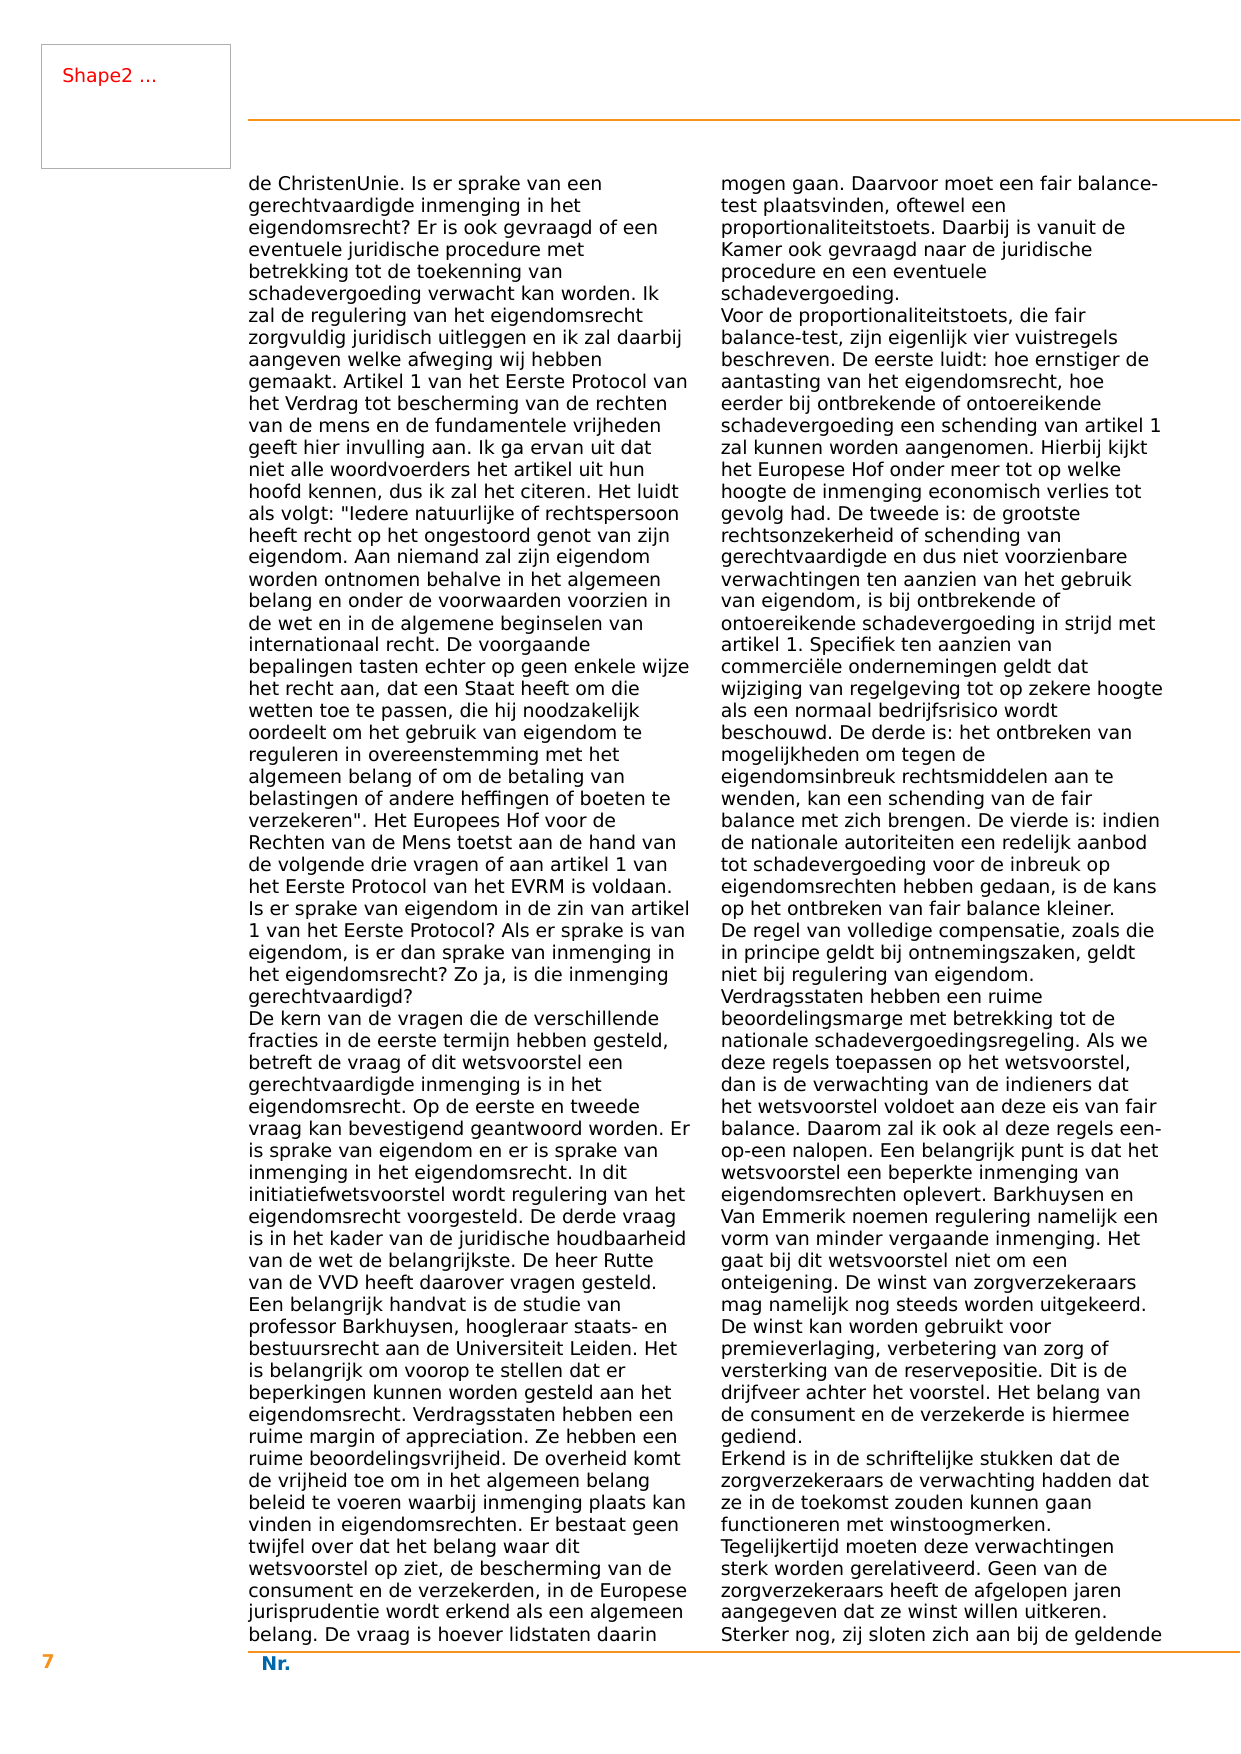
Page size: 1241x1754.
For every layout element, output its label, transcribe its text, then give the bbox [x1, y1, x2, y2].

text de ChristenUnie. Is er sprake van een gerechtvaardigde inmenging in het eigendomsrecht? Er is ook gevraagd of een eventuele juridische procedure met betrekking tot de toekenning van schadevergoeding verwacht kan worden. Ik zal de regulering van het eigendomsrecht zorgvuldig juridisch uitleggen en ik zal daarbij aangeven welke afweging wij hebben gemaakt. Artikel 1 van het Eerste Protocol van het Verdrag tot bescherming van de rechten van de mens en de fundamentele vrijheden geeft hier invulling aan. Ik ga ervan uit dat niet alle woordvoerders het artikel uit hun hoofd kennen, dus ik zal het citeren. Het luidt als volgt: "Iedere natuurlijke of rechtspersoon heeft recht op het ongestoord genot van zijn eigendom. Aan niemand zal zijn eigendom worden ontnomen behalve in het algemeen belang en onder de voorwaarden voorzien in de wet en in de algemene beginselen van internationaal recht. De voorgaande bepalingen tasten echter op geen enkele wijze het recht aan, dat een Staat heeft om die wetten toe te passen, die hij noodzakelijk oordeelt om het gebruik van eigendom te reguleren in overeenstemming met het algemeen belang of om de betaling van belastingen of andere heffingen of boeten te verzekeren". Het Europees Hof voor de Rechten van de Mens toetst aan de hand van de volgende drie vragen of aan artikel 1 van het Eerste Protocol van het EVRM is voldaan. Is er sprake van eigendom in de zin van artikel 1 van het Eerste Protocol? Als er sprake is van eigendom, is er dan sprake van inmenging in het eigendomsrecht? Zo ja, is die inmenging gerechtvaardigd? [248, 173, 691, 1008]
text Voor de proportionaliteitstoets, die fair balance-test, zijn eigenlijk vier vuistregels beschreven. De eerste luidt: hoe ernstiger de aantasting van het eigendomsrecht, hoe eerder bij ontbrekende of ontoereikende schadevergoeding een schending van artikel 1 zal kunnen worden aangenomen. Hierbij kijkt het Europese Hof onder meer tot op welke hoogte de inmenging economisch verlies tot gevolg had. De tweede is: de grootste rechtsonzekerheid of schending van gerechtvaardigde en dus niet voorzienbare verwachtingen ten aanzien van het gebruik van eigendom, is bij ontbrekende of ontoereikende schadevergoeding in strijd met artikel 1. Specifiek ten aanzien van commerciële ondernemingen geldt dat wijziging van regelgeving tot op zekere hoogte als een normaal bedrijfsrisico wordt beschouwd. De derde is: het ontbreken van mogelijkheden om tegen de eigendomsinbreuk rechtsmiddelen aan te wenden, kan een schending van de fair balance met zich brengen. De vierde is: indien de nationale autoriteiten een redelijk aanbod tot schadevergoeding voor de inbreuk op eigendomsrechten hebben gedaan, is de kans op het ontbreken van fair balance kleiner. [721, 305, 1163, 920]
text De regel van volledige compensatie, zoals die in principe geldt bij ontnemingszaken, geldt niet bij regulering van eigendom. Verdragsstaten hebben een ruime beoordelingsmarge met betrekking tot de nationale schadevergoedingsregeling. Als we deze regels toepassen op het wetsvoorstel, dan is de verwachting van de indieners dat het wetsvoorstel voldoet aan deze eis van fair balance. Daarom zal ik ook al deze regels een-op-een nalopen. Een belangrijk punt is dat het wetsvoorstel een beperkte inmenging van eigendomsrechten oplevert. Barkhuysen en Van Emmerik noemen regulering namelijk een vorm van minder vergaande inmenging. Het gaat bij dit wetsvoorstel niet om een onteigening. De winst van zorgverzekeraars mag namelijk nog steeds worden uitgekeerd. De winst kan worden gebruikt voor premieverlaging, verbetering van zorg of versterking van de reservepositie. Dit is de drijfveer achter het voorstel. Het belang van de consument en de verzekerde is hiermee gediend. [721, 920, 1163, 1448]
text Erkend is in de schriftelijke stukken dat de zorgverzekeraars de verwachting hadden dat ze in de toekomst zouden kunnen gaan functioneren met winstoogmerken. Tegelijkertijd moeten deze verwachtingen sterk worden gerelativeerd. Geen van de zorgverzekeraars heeft de afgelopen jaren aangegeven dat ze winst willen uitkeren. Sterker nog, zij sloten zich aan bij de geldende [721, 1448, 1163, 1645]
text De kern van de vragen die de verschillende fracties in de eerste termijn hebben gesteld, betreft de vraag of dit wetsvoorstel een gerechtvaardigde inmenging is in het eigendomsrecht. Op de eerste en tweede vraag kan bevestigend geantwoord worden. Er is sprake van eigendom en er is sprake van inmenging in het eigendomsrecht. In dit initiatiefwetsvoorstel wordt regulering van het eigendomsrecht voorgesteld. De derde vraag is in het kader van de juridische houdbaarheid van de wet de belangrijkste. De heer Rutte van de VVD heeft daarover vragen gesteld. Een belangrijk handvat is de studie van professor Barkhuysen, hoogleraar staats- en bestuursrecht aan de Universiteit Leiden. Het is belangrijk om voorop te stellen dat er beperkingen kunnen worden gesteld aan het eigendomsrecht. Verdragsstaten hebben een ruime margin of appreciation. Ze hebben een ruime beoordelingsvrijheid. De overheid komt de vrijheid toe om in het algemeen belang beleid te voeren waarbij inmenging plaats kan vinden in eigendomsrechten. Er bestaat geen twijfel over dat het belang waar dit wetsvoorstel op ziet, de bescherming van de consument en de verzekerden, in de Europese jurisprudentie wordt erkend als een algemeen belang. De vraag is hoever lidstaten daarin [248, 1008, 691, 1645]
text mogen gaan. Daarvoor moet een fair balance-test plaatsvinden, oftewel een proportionaliteitstoets. Daarbij is vanuit de Kamer ook gevraagd naar de juridische procedure en een eventuele schadevergoeding. [721, 173, 1163, 305]
